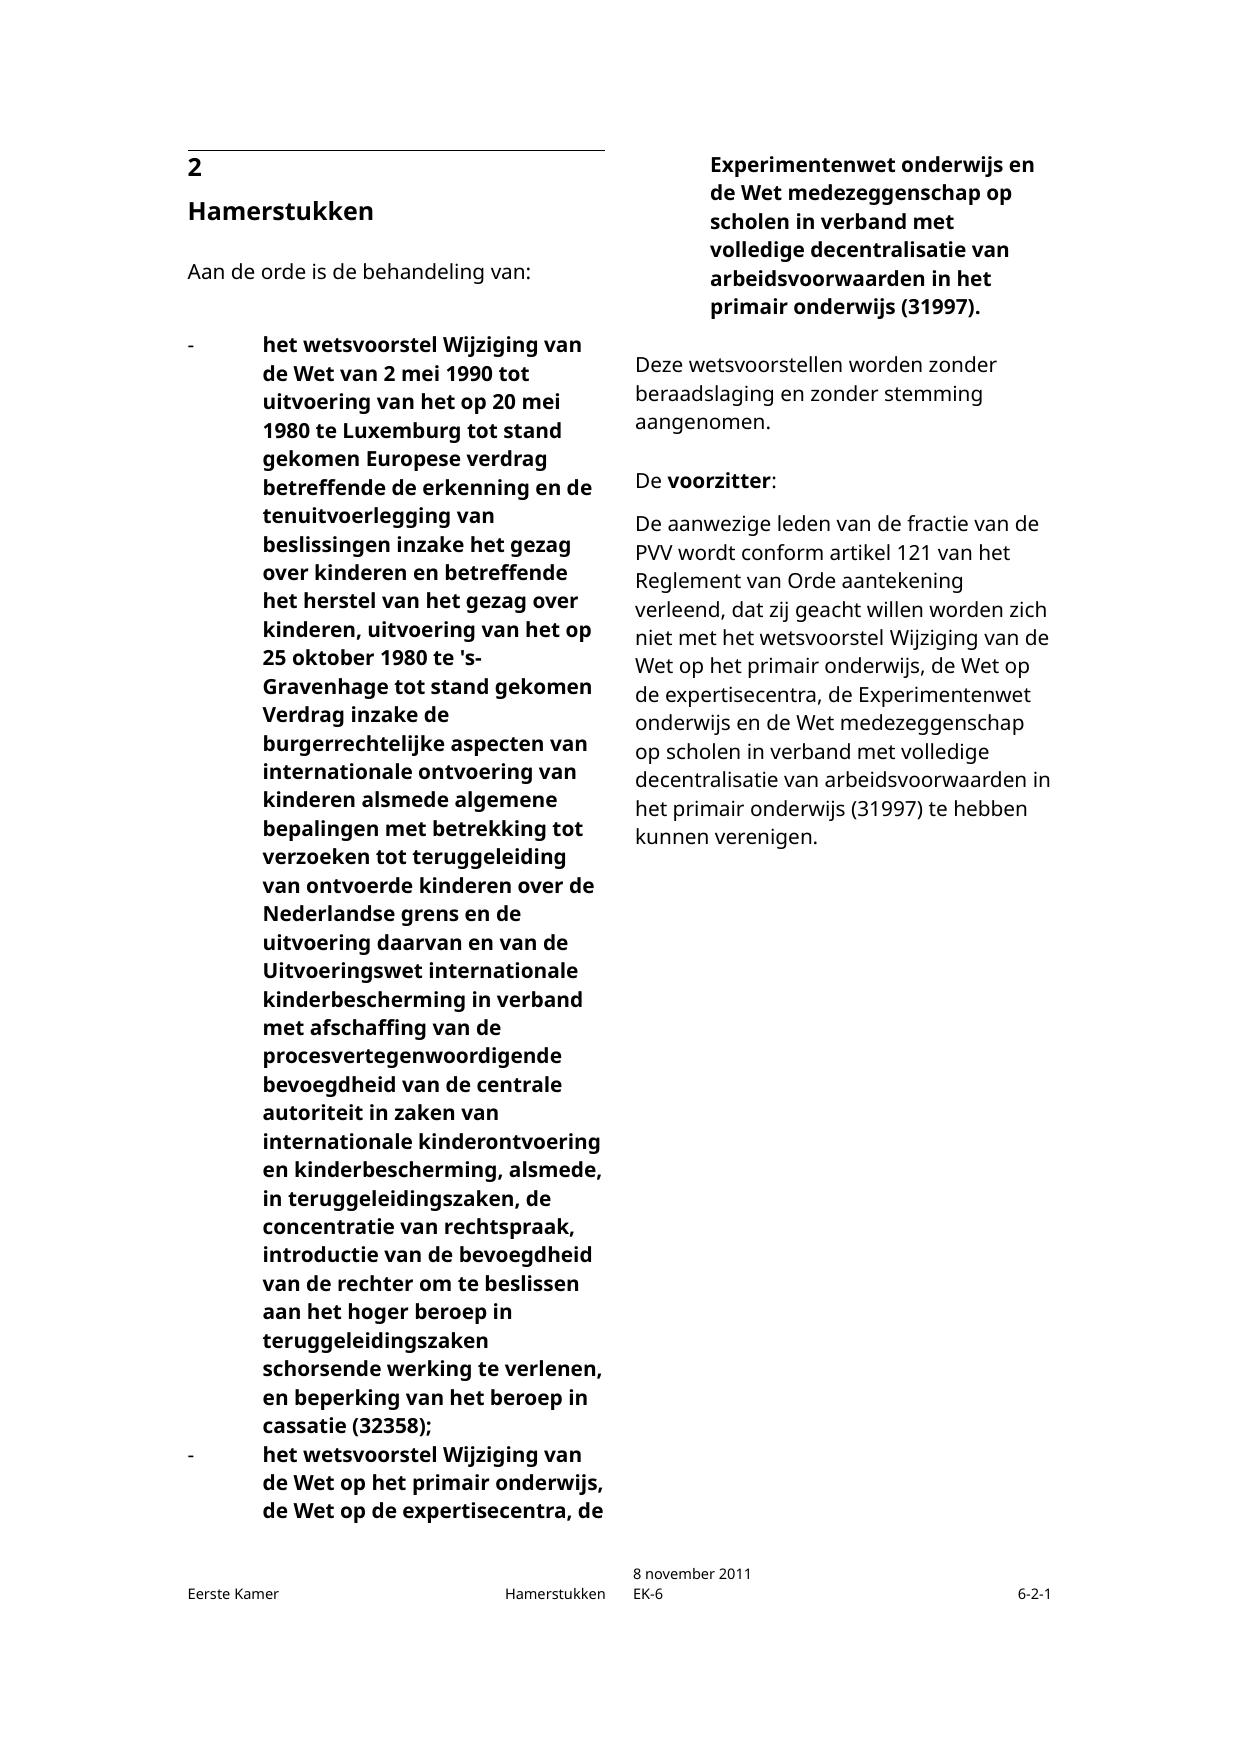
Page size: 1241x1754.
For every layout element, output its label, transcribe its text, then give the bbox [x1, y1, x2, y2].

list het wetsvoorstel Wijziging van de Wet van 2 mei 1990 tot uitvoering van het op 20 mei 1980 te Luxemburg tot stand gekomen Europese verdrag betreffende de erkenning en de tenuitvoerlegging van beslissingen inzake het gezag over kinderen en betreffende het herstel van het gezag over kinderen, uitvoering van het op 25 oktober 1980 te 's-Gravenhage tot stand gekomen Verdrag inzake de burgerrechtelijke aspecten van internationale ontvoering van kinderen alsmede algemene bepalingen met betrekking tot verzoeken tot teruggeleiding van ontvoerde kinderen over de Nederlandse grens en de uitvoering daarvan en van de Uitvoeringswet internationale kinderbescherming in verband met afschaffing van de procesvertegenwoordigende bevoegdheid van de centrale autoriteit in zaken van internationale kinderontvoering en kinderbescherming, alsmede, in teruggeleidingszaken, de concentratie van rechtspraak, introductie van de bevoegdheid van de rechter om te beslissen aan het hoger beroep in teruggeleidingszaken schorsende werking te verlenen, en beperking van het beroep in cassatie (32358); [187, 331, 605, 1440]
text Aan de orde is de behandeling van: [187, 257, 605, 286]
list Experimentenwet onderwijs en de Wet medezeggenschap op scholen in verband met volledige decentralisatie van arbeidsvoorwaarden in het primair onderwijs (31997). [635, 150, 1053, 321]
text De voorzitter: [635, 466, 1053, 494]
text Deze wetsvoorstellen worden zonder beraadslaging en zonder stemming aangenomen. [635, 351, 1053, 436]
text Hamerstukken [187, 193, 605, 227]
text 2 [187, 151, 605, 184]
list het wetsvoorstel Wijziging van de Wet op het primair onderwijs, de Wet op de expertisecentra, de [187, 1440, 605, 1525]
text De aanwezige leden van de fractie van de PVV wordt conform artikel 121 van het Reglement van Orde aantekening verleend, dat zij geacht willen worden zich niet met het wetsvoorstel Wijziging van de Wet op het primair onderwijs, de Wet op de expertisecentra, de Experimentenwet onderwijs en de Wet medezeggenschap op scholen in verband met volledige decentralisatie van arbeidsvoorwaarden in het primair onderwijs (31997) te hebben kunnen verenigen. [635, 509, 1053, 851]
